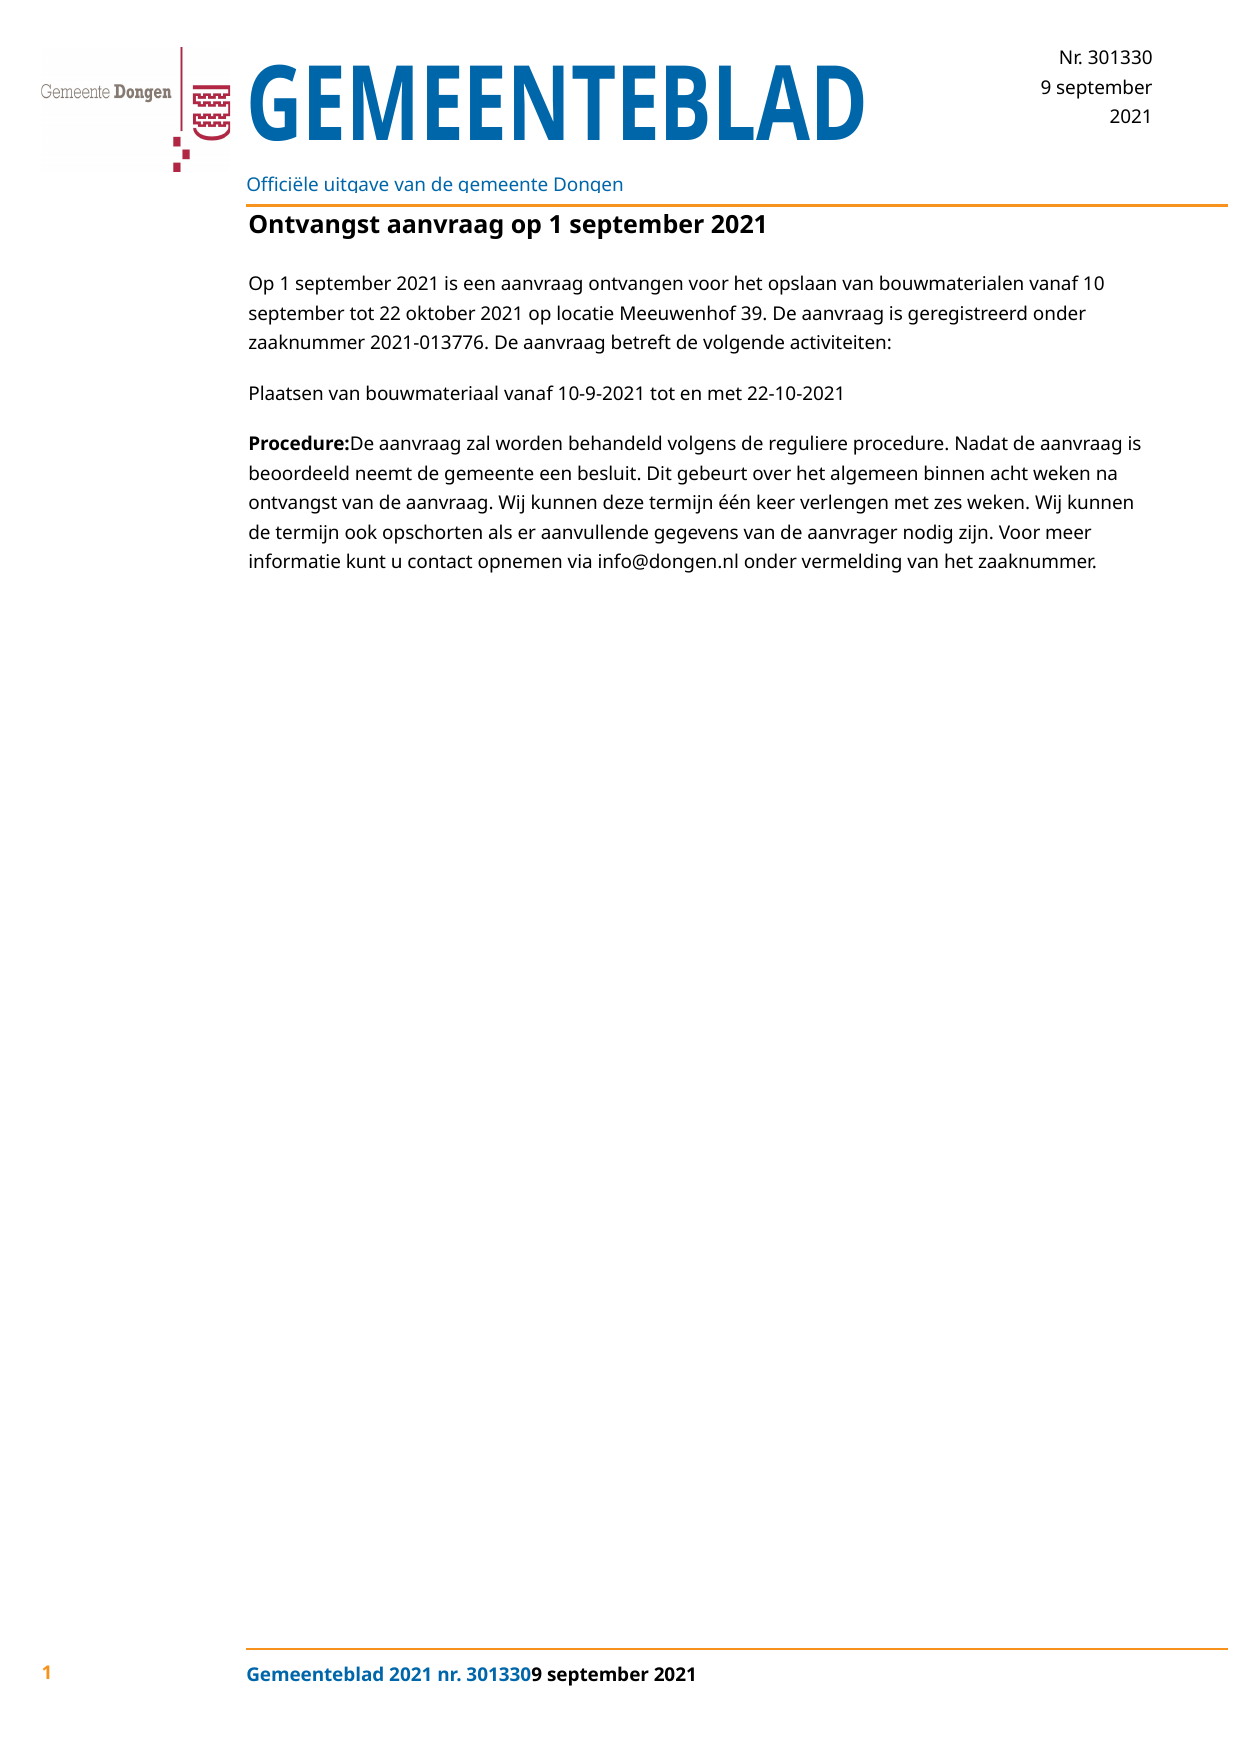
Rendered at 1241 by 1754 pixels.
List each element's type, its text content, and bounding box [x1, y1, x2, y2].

picture [41, 47, 231, 172]
text Plaatsen van bouwmateriaal vanaf 10-9-2021 tot en met 22-10-2021 [248, 380, 1152, 406]
text Op 1 september 2021 is een aanvraag ontvangen voor het opslaan van bouwmaterialen vanaf 10 september tot 22 oktober 2021 op locatie Meeuwenhof 39. De aanvraag is geregistreerd onder zaaknummer 2021-013776. De aanvraag betreft de volgende activiteiten: [248, 270, 1152, 355]
text Ontvangst aanvraag op 1 september 2021 [248, 207, 1152, 241]
text Procedure:De aanvraag zal worden behandeld volgens de reguliere procedure. Nadat de aanvraag is beoordeeld neemt de gemeente een besluit. Dit gebeurt over het algemeen binnen acht weken na ontvangst van de aanvraag. Wij kunnen deze termijn één keer verlengen met zes weken. Wij kunnen de termijn ook opschorten als er aanvullende gegevens van de aanvrager nodig zijn. Voor meer informatie kunt u contact opnemen via info@dongen.nl onder vermelding van het zaaknummer. [248, 430, 1152, 574]
